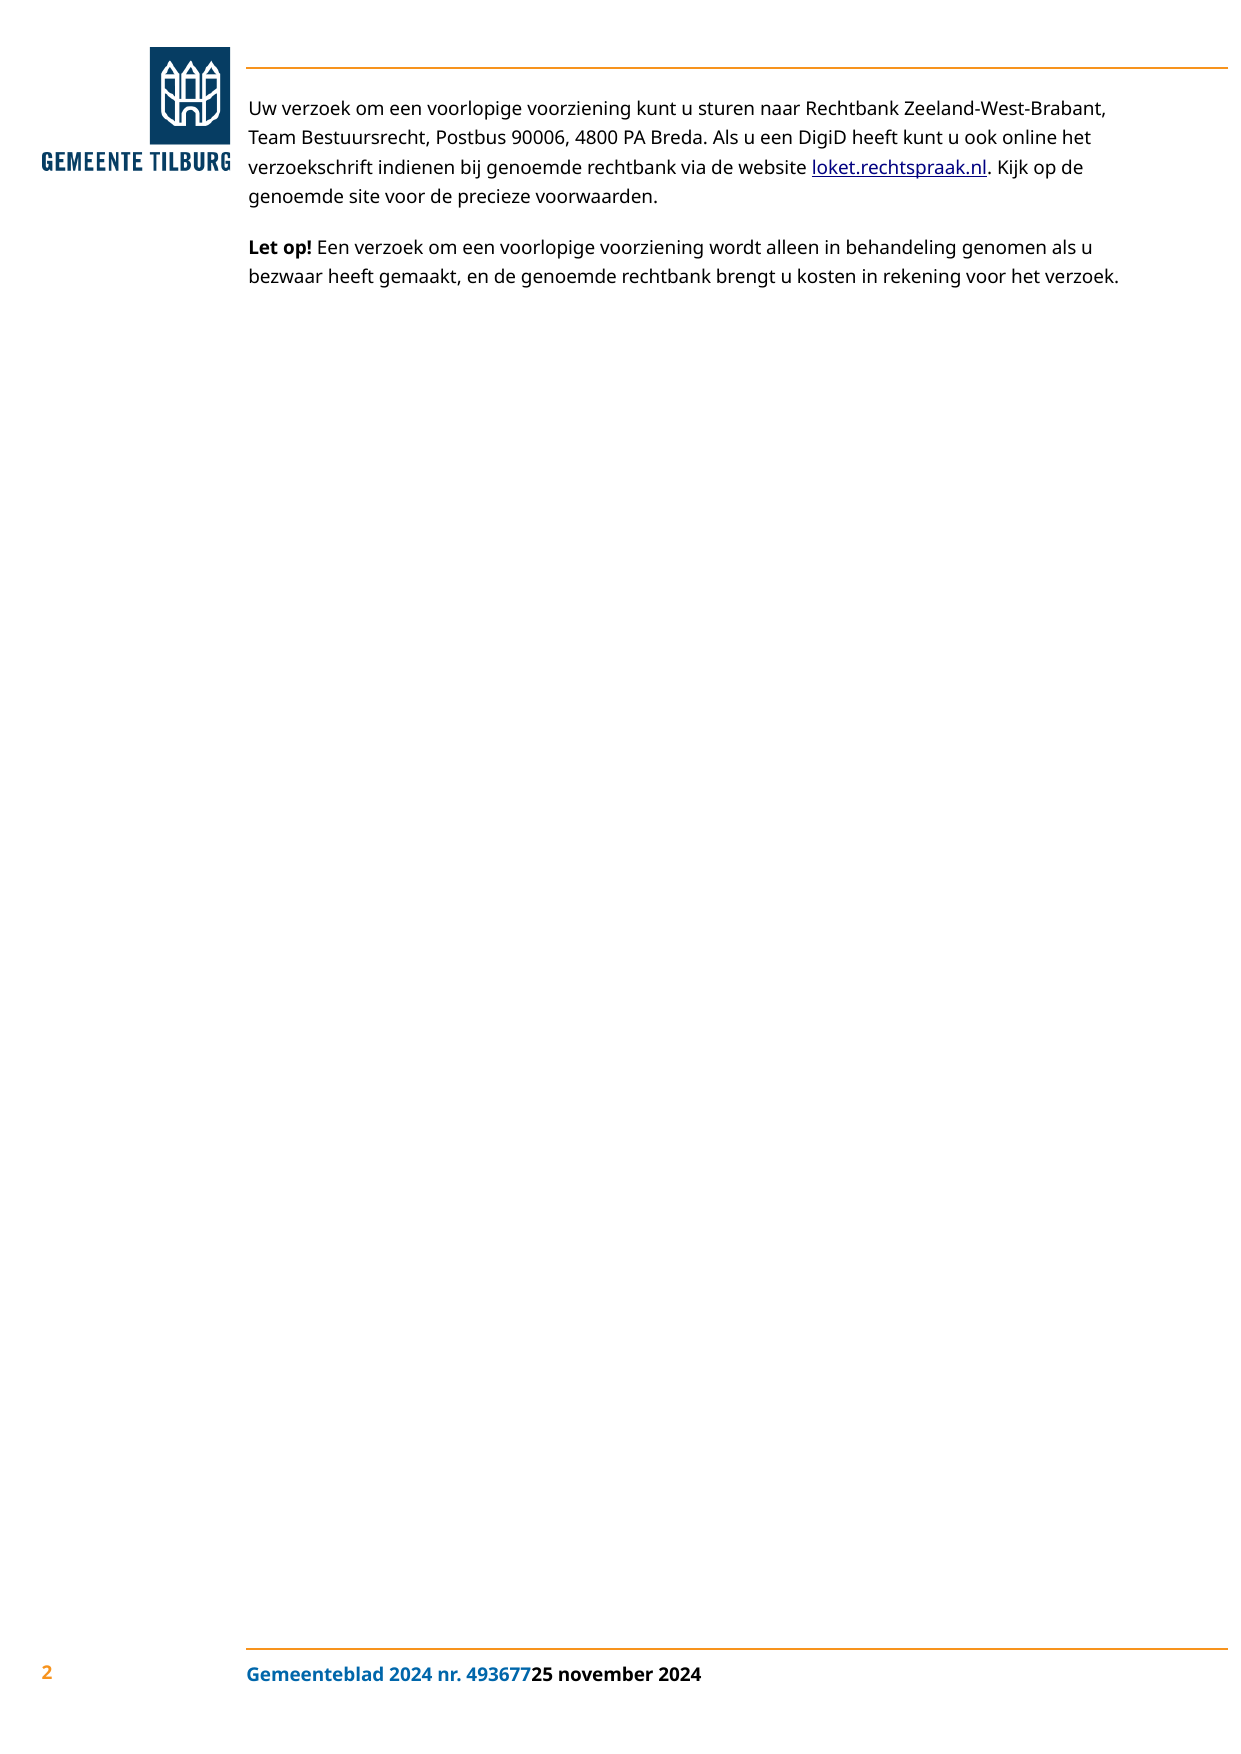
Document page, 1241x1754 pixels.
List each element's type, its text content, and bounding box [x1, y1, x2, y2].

text Uw verzoek om een voorlopige voorziening kunt u sturen naar Rechtbank Zeeland-West-Brabant, Team Bestuursrecht, Postbus 90006, 4800 PA Breda. Als u een DigiD heeft kunt u ook online het verzoekschrift indienen bij genoemde rechtbank via de website loket.rechtspraak.nl. Kijk op de genoemde site voor de precieze voorwaarden. [248, 95, 1152, 209]
text Let op! Een verzoek om een voorlopige voorziening wordt alleen in behandeling genomen als u bezwaar heeft gemaakt, en de genoemde rechtbank brengt u kosten in rekening voor het verzoek. [248, 234, 1152, 289]
picture [41, 47, 231, 172]
